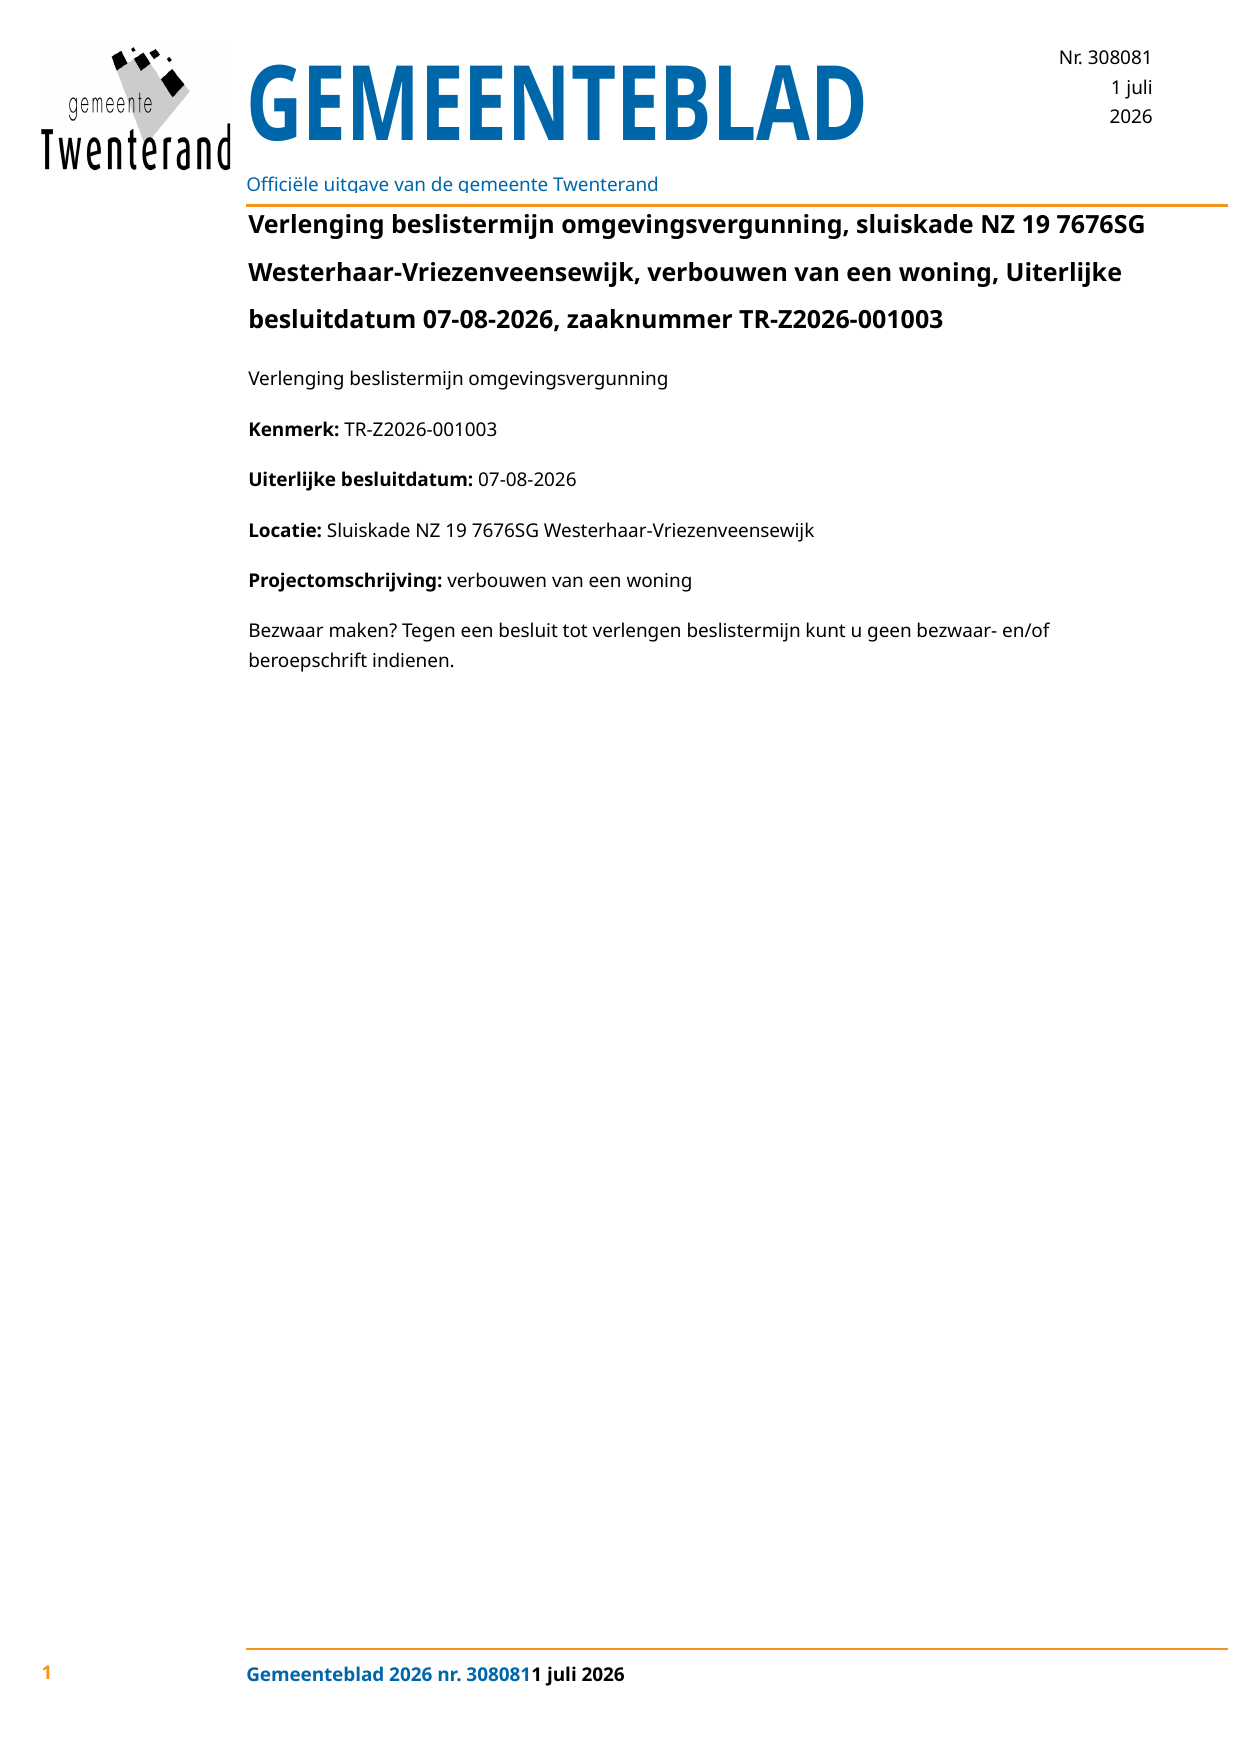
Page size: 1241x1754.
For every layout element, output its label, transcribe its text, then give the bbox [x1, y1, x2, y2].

text Projectomschrijving: verbouwen van een woning [248, 567, 1152, 593]
text Uiterlijke besluitdatum: 07-08-2026 [248, 466, 1152, 492]
picture [41, 47, 231, 172]
text Bezwaar maken? Tegen een besluit tot verlengen beslistermijn kunt u geen bezwaar- en/of beroepschrift indienen. [248, 618, 1152, 673]
text Locatie: Sluiskade NZ 19 7676SG Westerhaar-Vriezenveensewijk [248, 517, 1152, 542]
text Verlenging beslistermijn omgevingsvergunning, sluiskade NZ 19 7676SG Westerhaar-Vriezenveensewijk, verbouwen van een woning, Uiterlijke besluitdatum 07-08-2026, zaaknummer TR-Z2026-001003 [248, 207, 1152, 336]
text Verlenging beslistermijn omgevingsvergunning [248, 366, 1152, 391]
text Kenmerk: TR-Z2026-001003 [248, 416, 1152, 442]
